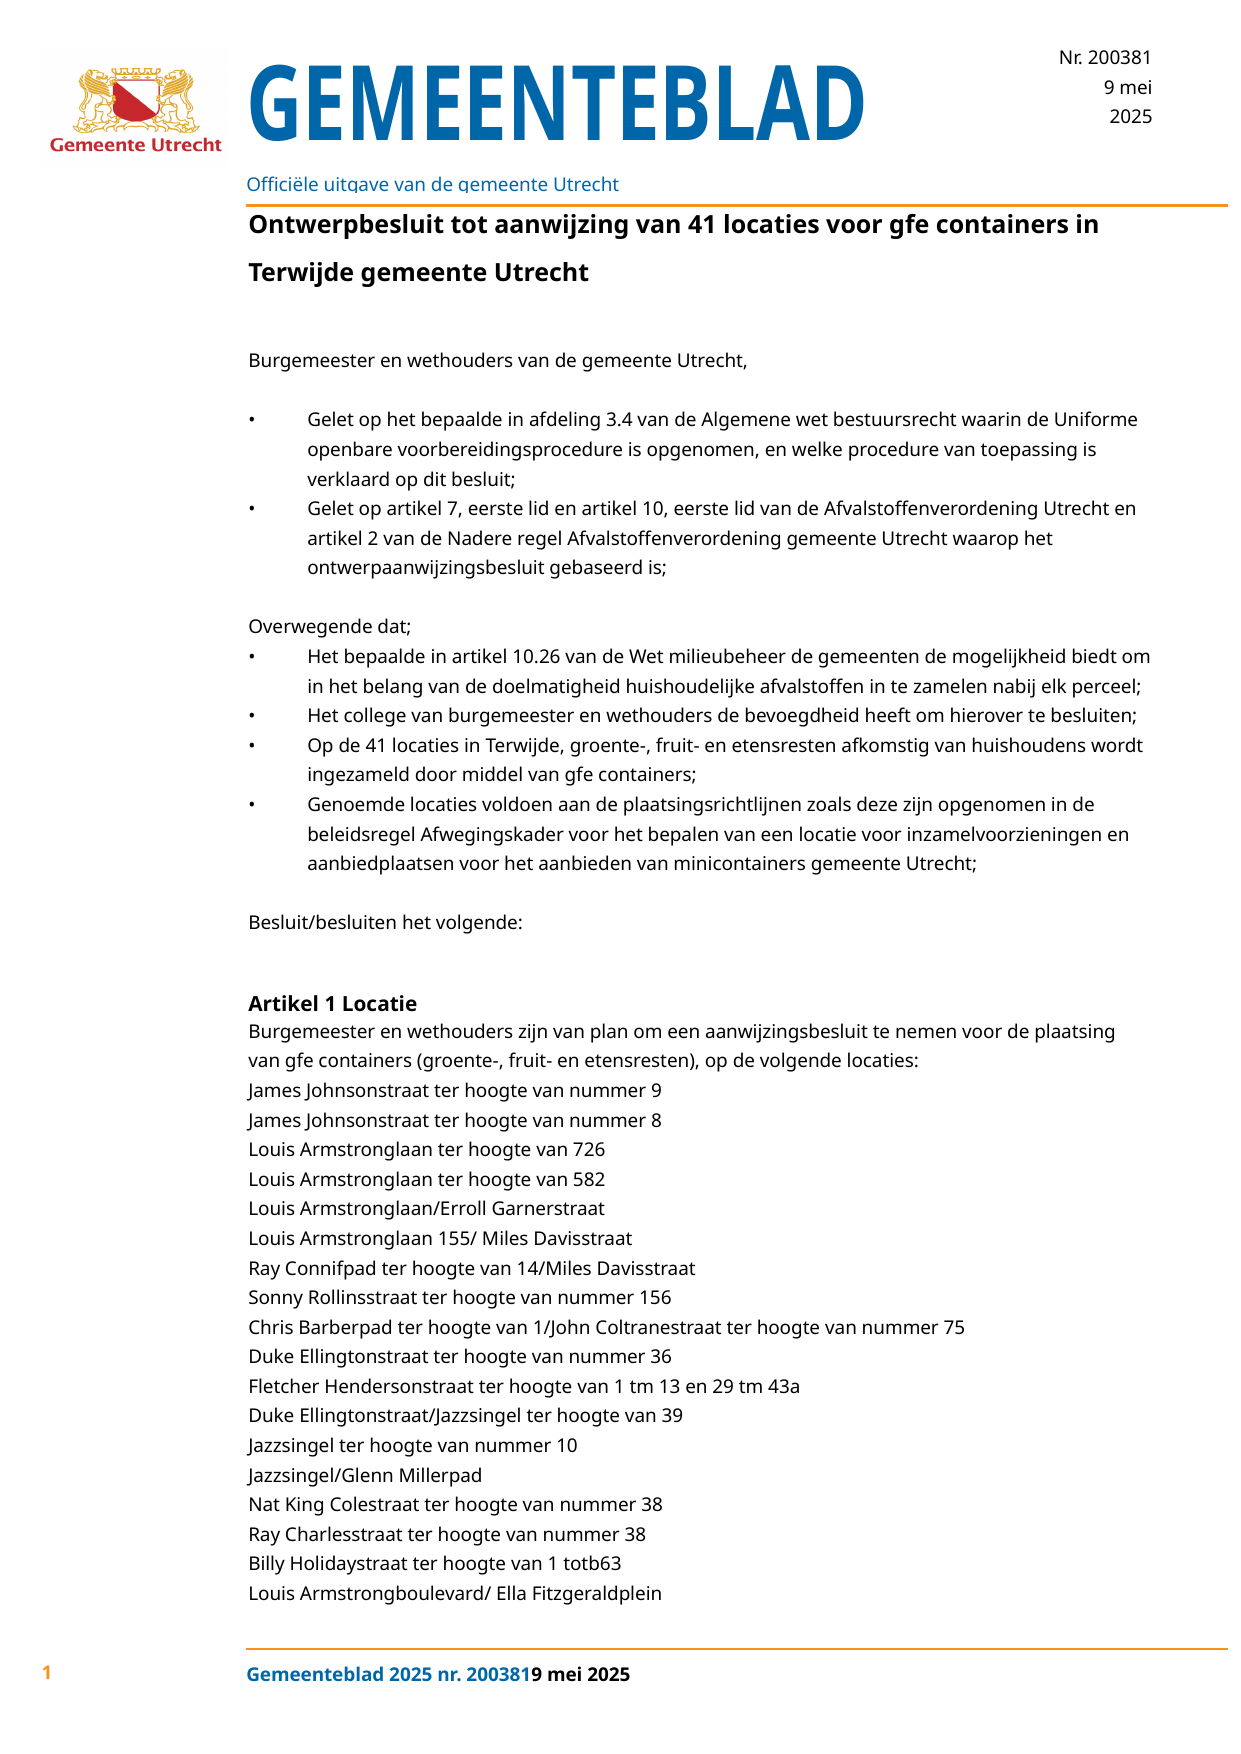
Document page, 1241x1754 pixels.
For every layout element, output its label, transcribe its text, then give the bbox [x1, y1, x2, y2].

text Louis Armstronglaan ter hoogte van 582 [248, 1166, 1152, 1192]
text Duke Ellingtonstraat/Jazzsingel ter hoogte van 39 [248, 1403, 1152, 1428]
text Nat King Colestraat ter hoogte van nummer 38 [248, 1491, 1152, 1517]
text Louis Armstronglaan ter hoogte van 726 [248, 1136, 1152, 1162]
text Billy Holidaystraat ter hoogte van 1 totb63 [248, 1551, 1152, 1576]
text Louis Armstronglaan/Erroll Garnerstraat [248, 1196, 1152, 1221]
text Sonny Rollinsstraat ter hoogte van nummer 156 [248, 1284, 1152, 1310]
text James Johnsonstraat ter hoogte van nummer 8 [248, 1107, 1152, 1132]
text Jazzsingel/Glenn Millerpad [248, 1462, 1152, 1487]
text Besluit/besluiten het volgende: [248, 909, 1152, 935]
text Burgemeester en wethouders van de gemeente Utrecht, [248, 347, 1152, 373]
text Overwegende dat; [248, 614, 1152, 639]
text Jazzsingel ter hoogte van nummer 10 [248, 1432, 1152, 1458]
list Het bepaalde in artikel 10.26 van de Wet milieubeheer de gemeenten de mogelijkheid biedt om in het belang van de doelmatigheid huishoudelijke afvalstoffen in te zamelen nabij elk perceel; [248, 643, 1152, 699]
text Fletcher Hendersonstraat ter hoogte van 1 tm 13 en 29 tm 43a [248, 1373, 1152, 1399]
text Ontwerpbesluit tot aanwijzing van 41 locaties voor gfe containers in Terwijde gemeente Utrecht [248, 207, 1152, 288]
list Genoemde locaties voldoen aan de plaatsingsrichtlijnen zoals deze zijn opgenomen in de beleidsregel Afwegingskader voor het bepalen van een locatie voor inzamelvoorzieningen en aanbiedplaatsen voor het aanbieden van minicontainers gemeente Utrecht; [248, 791, 1152, 876]
text Ray Charlesstraat ter hoogte van nummer 38 [248, 1521, 1152, 1547]
list Op de 41 locaties in Terwijde, groente-, fruit- en etensresten afkomstig van huishoudens wordt ingezameld door middel van gfe containers; [248, 732, 1152, 787]
text Louis Armstrongboulevard/ Ella Fitzgeraldplein [248, 1580, 1152, 1606]
text Duke Ellingtonstraat ter hoogte van nummer 36 [248, 1343, 1152, 1369]
list Het college van burgemeester en wethouders de bevoegdheid heeft om hierover te besluiten; [248, 702, 1152, 728]
picture [41, 47, 231, 172]
text Artikel 1 Locatie [248, 989, 1152, 1018]
text James Johnsonstraat ter hoogte van nummer 9 [248, 1077, 1152, 1103]
text Ray Connifpad ter hoogte van 14/Miles Davisstraat [248, 1255, 1152, 1280]
text Louis Armstronglaan 155/ Miles Davisstraat [248, 1225, 1152, 1251]
text Chris Barberpad ter hoogte van 1/John Coltranestraat ter hoogte van nummer 75 [248, 1314, 1152, 1339]
list Gelet op het bepaalde in afdeling 3.4 van de Algemene wet bestuursrecht waarin de Uniforme openbare voorbereidingsprocedure is opgenomen, en welke procedure van toepassing is verklaard op dit besluit; [248, 407, 1152, 492]
list Gelet op artikel 7, eerste lid en artikel 10, eerste lid van de Afvalstoffenverordening Utrecht en artikel 2 van de Nadere regel Afvalstoffenverordening gemeente Utrecht waarop het ontwerpaanwijzingsbesluit gebaseerd is; [248, 495, 1152, 580]
text Burgemeester en wethouders zijn van plan om een aanwijzingsbesluit te nemen voor de plaatsing van gfe containers (groente-, fruit- en etensresten), op de volgende locaties: [248, 1018, 1152, 1073]
